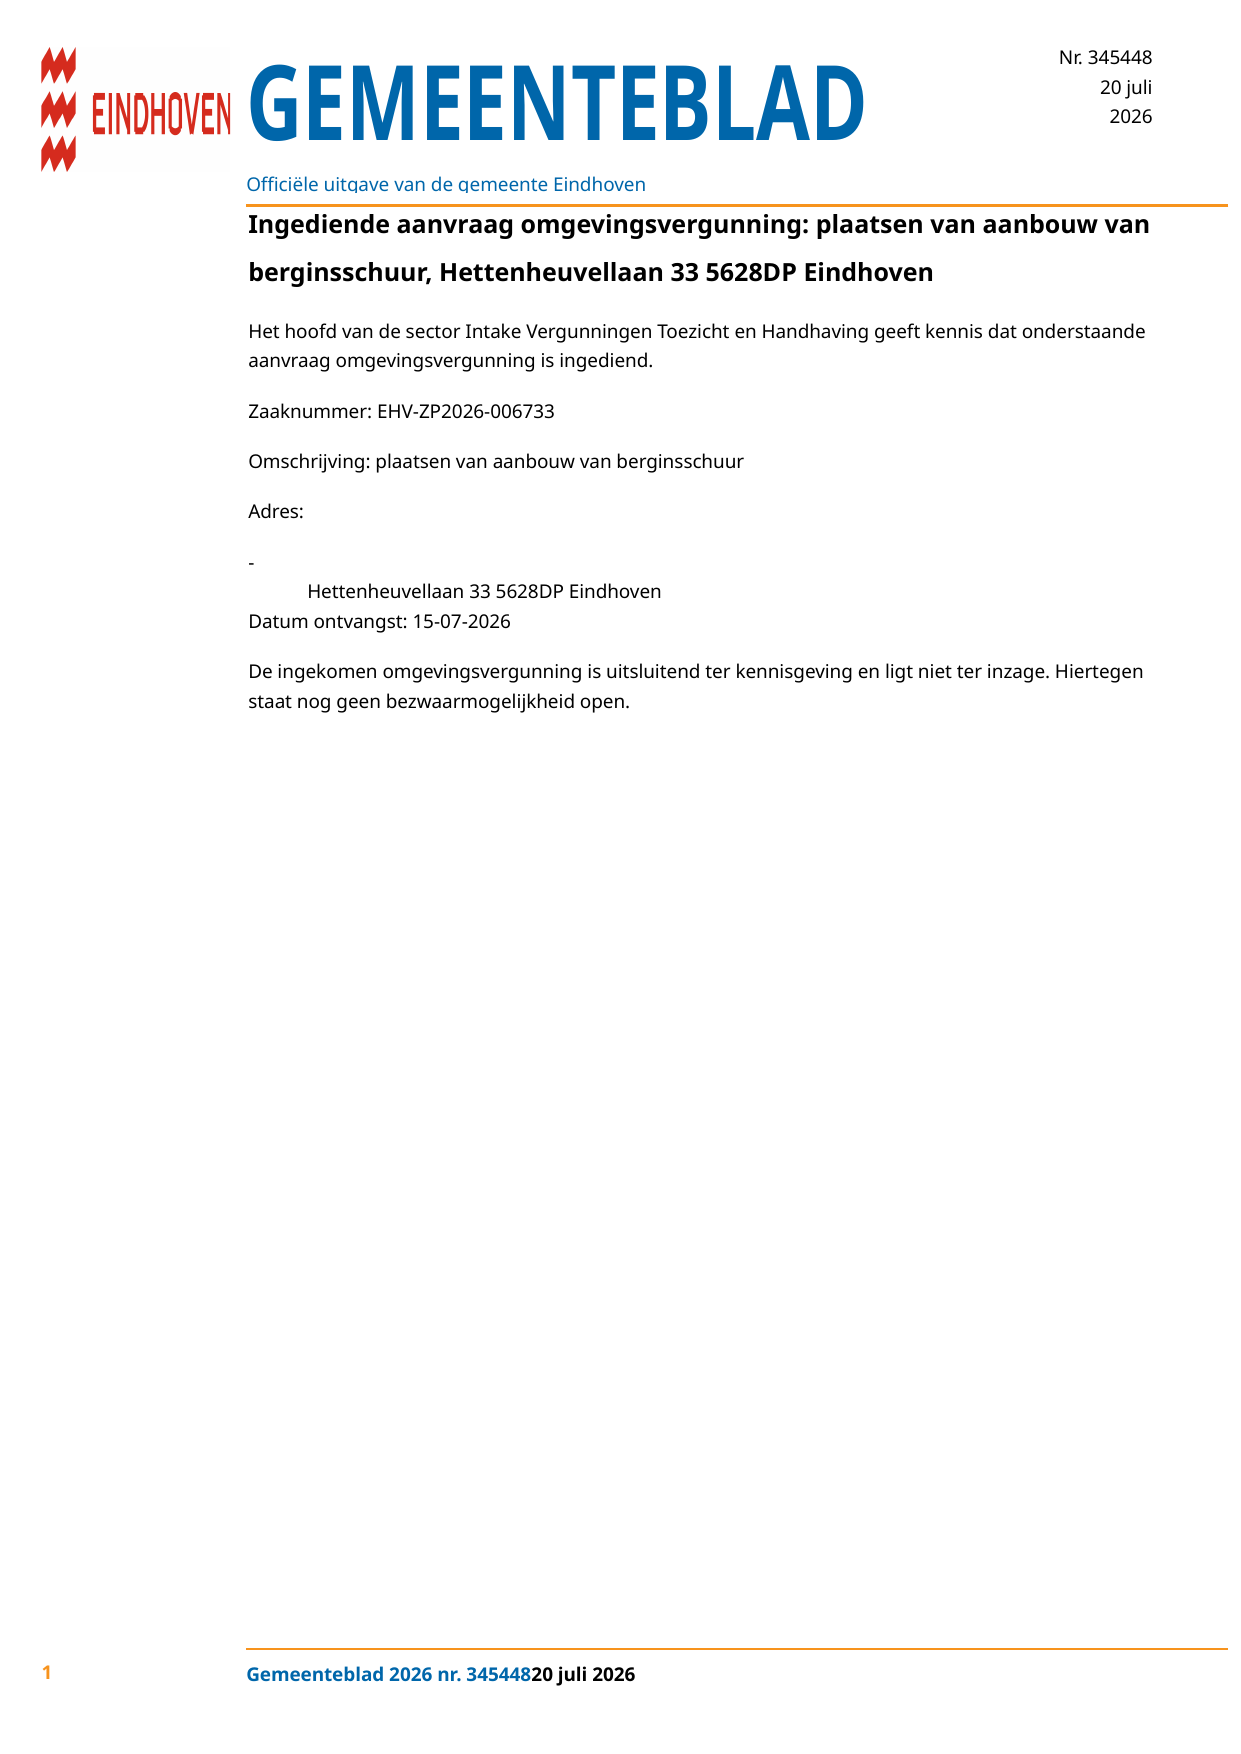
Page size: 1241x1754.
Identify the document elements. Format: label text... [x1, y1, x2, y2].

text Omschrijving: plaatsen van aanbouw van berginsschuur [248, 448, 1152, 474]
text De ingekomen omgevingsvergunning is uitsluitend ter kennisgeving en ligt niet ter inzage. Hiertegen staat nog geen bezwaarmogelijkheid open. [248, 659, 1152, 714]
text Het hoofd van de sector Intake Vergunningen Toezicht en Handhaving geeft kennis dat onderstaande aanvraag omgevingsvergunning is ingediend. [248, 318, 1152, 373]
list Hettenheuvellaan 33 5628DP Eindhoven [248, 579, 1152, 604]
text Ingediende aanvraag omgevingsvergunning: plaatsen van aanbouw van berginsschuur, Hettenheuvellaan 33 5628DP Eindhoven [248, 207, 1152, 288]
text Adres: [248, 499, 1152, 524]
picture [41, 47, 231, 172]
text Datum ontvangst: 15-07-2026 [248, 608, 1152, 634]
text Zaaknummer: EHV-ZP2026-006733 [248, 398, 1152, 424]
